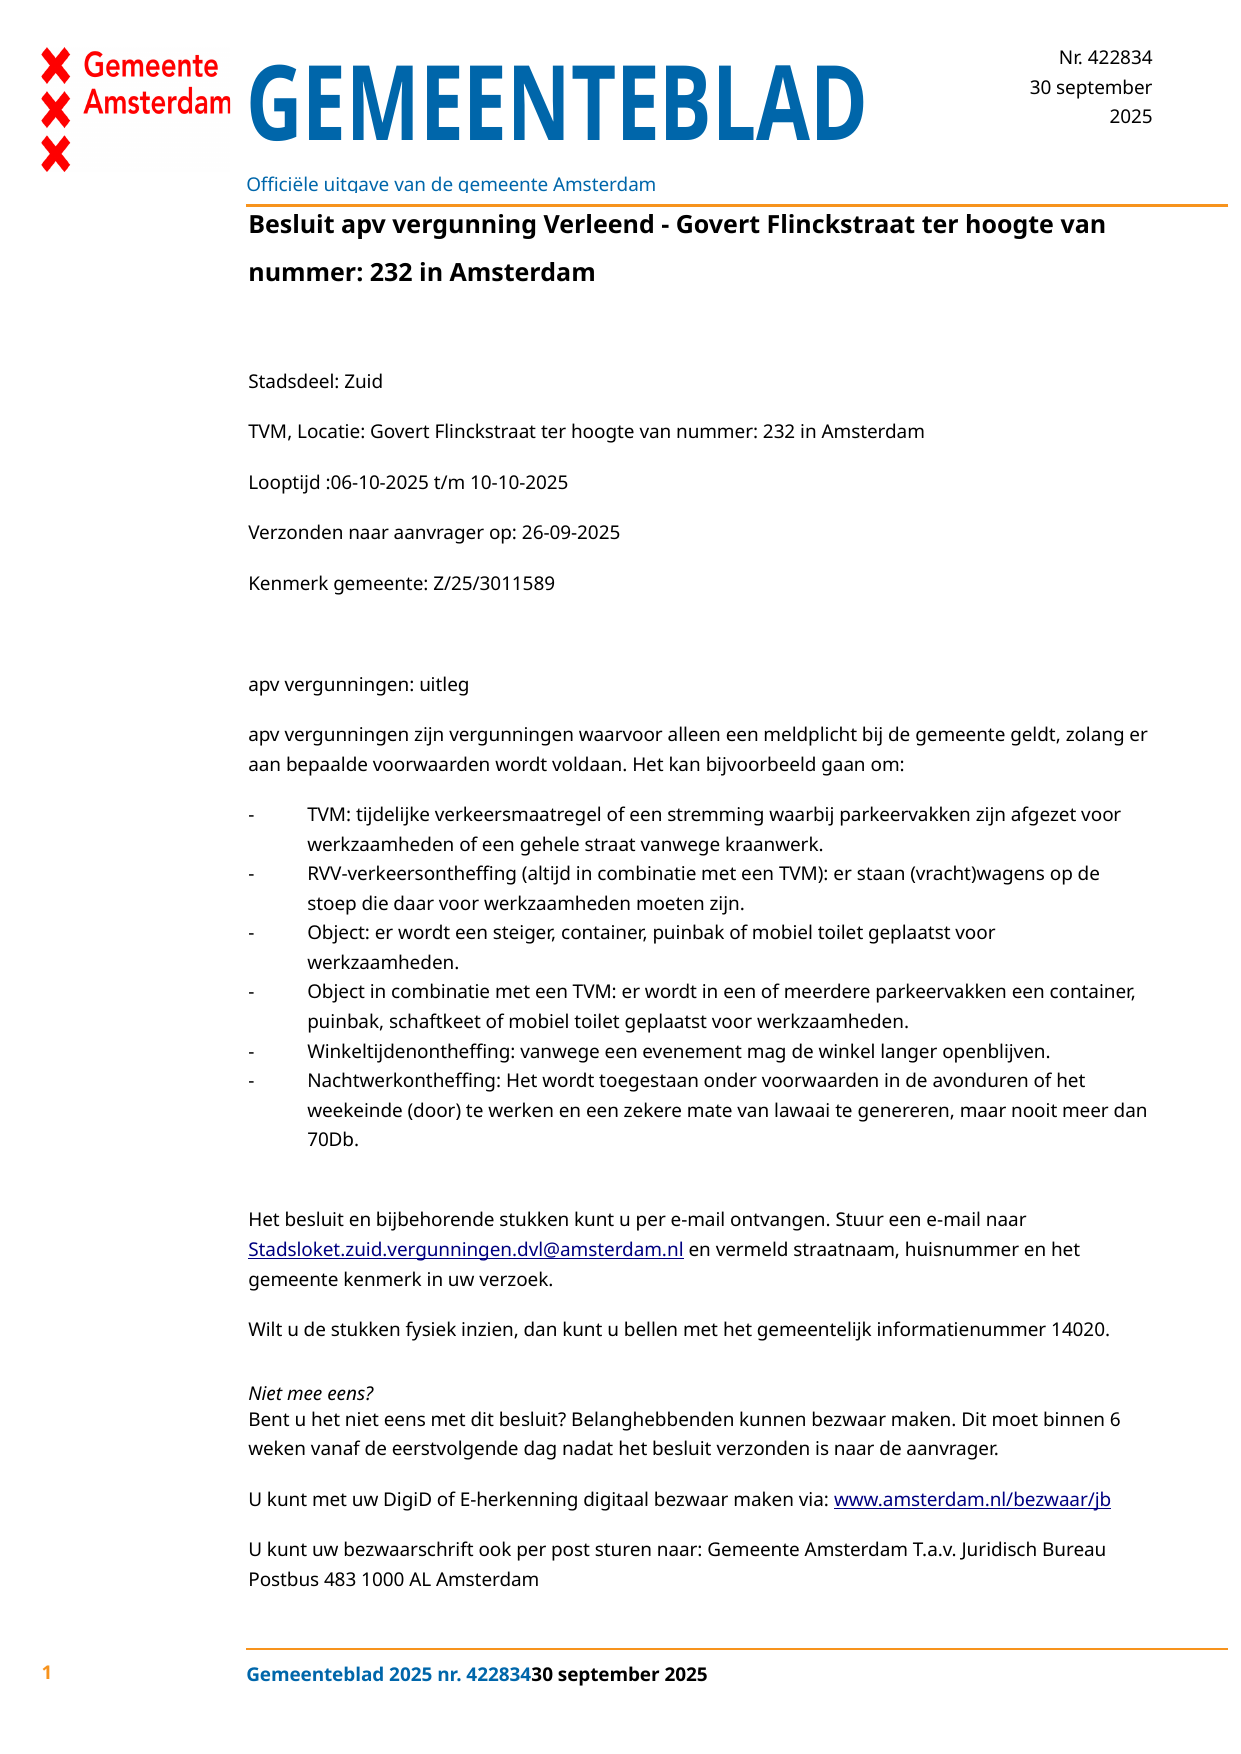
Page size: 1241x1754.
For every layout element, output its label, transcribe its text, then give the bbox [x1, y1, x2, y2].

text Wilt u de stukken fysiek inzien, dan kunt u bellen met het gemeentelijk informatienummer 14020. [248, 1316, 1152, 1342]
list TVM: tijdelijke verkeersmaatregel of een stremming waarbij parkeervakken zijn afgezet voor werkzaamheden of een gehele straat vanwege kraanwerk. [248, 801, 1152, 857]
text Stadsdeel: Zuid [248, 368, 1152, 394]
text Bent u het niet eens met dit besluit? Belanghebbenden kunnen bezwaar maken. Dit moet binnen 6 weken vanaf de eerstvolgende dag nadat het besluit verzonden is naar de aanvrager. [248, 1406, 1152, 1461]
list RVV-verkeersontheffing (altijd in combinatie met een TVM): er staan (vracht)wagens op de stoep die daar voor werkzaamheden moeten zijn. [248, 860, 1152, 916]
text Kenmerk gemeente: Z/25/3011589 [248, 570, 1152, 596]
text apv vergunningen zijn vergunningen waarvoor alleen een meldplicht bij de gemeente geldt, zolang er aan bepaalde voorwaarden wordt voldaan. Het kan bijvoorbeeld gaan om: [248, 721, 1152, 777]
text Looptijd :06-10-2025 t/m 10-10-2025 [248, 469, 1152, 495]
list Winkeltijdenontheffing: vanwege een evenement mag de winkel langer openblijven. [248, 1038, 1152, 1064]
list Object in combinatie met een TVM: er wordt in een of meerdere parkeervakken een container, puinbak, schaftkeet of mobiel toilet geplaatst voor werkzaamheden. [248, 979, 1152, 1034]
list Nachtwerkontheffing: Het wordt toegestaan onder voorwaarden in de avonduren of het weekeinde (door) te werken en een zekere mate van lawaai te genereren, maar nooit meer dan 70Db. [248, 1067, 1152, 1152]
text Besluit apv vergunning Verleend - Govert Flinckstraat ter hoogte van nummer: 232 in Amsterdam [248, 207, 1152, 288]
text apv vergunningen: uitleg [248, 671, 1152, 697]
list Object: er wordt een steiger, container, puinbak of mobiel toilet geplaatst voor werkzaamheden. [248, 919, 1152, 975]
text TVM, Locatie: Govert Flinckstraat ter hoogte van nummer: 232 in Amsterdam [248, 419, 1152, 444]
text Verzonden naar aanvrager op: 26-09-2025 [248, 519, 1152, 545]
text U kunt uw bezwaarschrift ook per post sturen naar: Gemeente Amsterdam T.a.v. Juridisch Bureau Postbus 483 1000 AL Amsterdam [248, 1536, 1152, 1592]
picture [41, 47, 231, 172]
text Niet mee eens? [248, 1380, 1152, 1406]
text U kunt met uw DigiD of E-herkenning digitaal bezwaar maken via: www.amsterdam.nl/bezwaar/jb [248, 1486, 1152, 1512]
text Het besluit en bijbehorende stukken kunt u per e-mail ontvangen. Stuur een e-mail naar Stadsloket.zuid.vergunningen.dvl@amsterdam.nl en vermeld straatnaam, huisnummer en het gemeente kenmerk in uw verzoek. [248, 1207, 1152, 1292]
